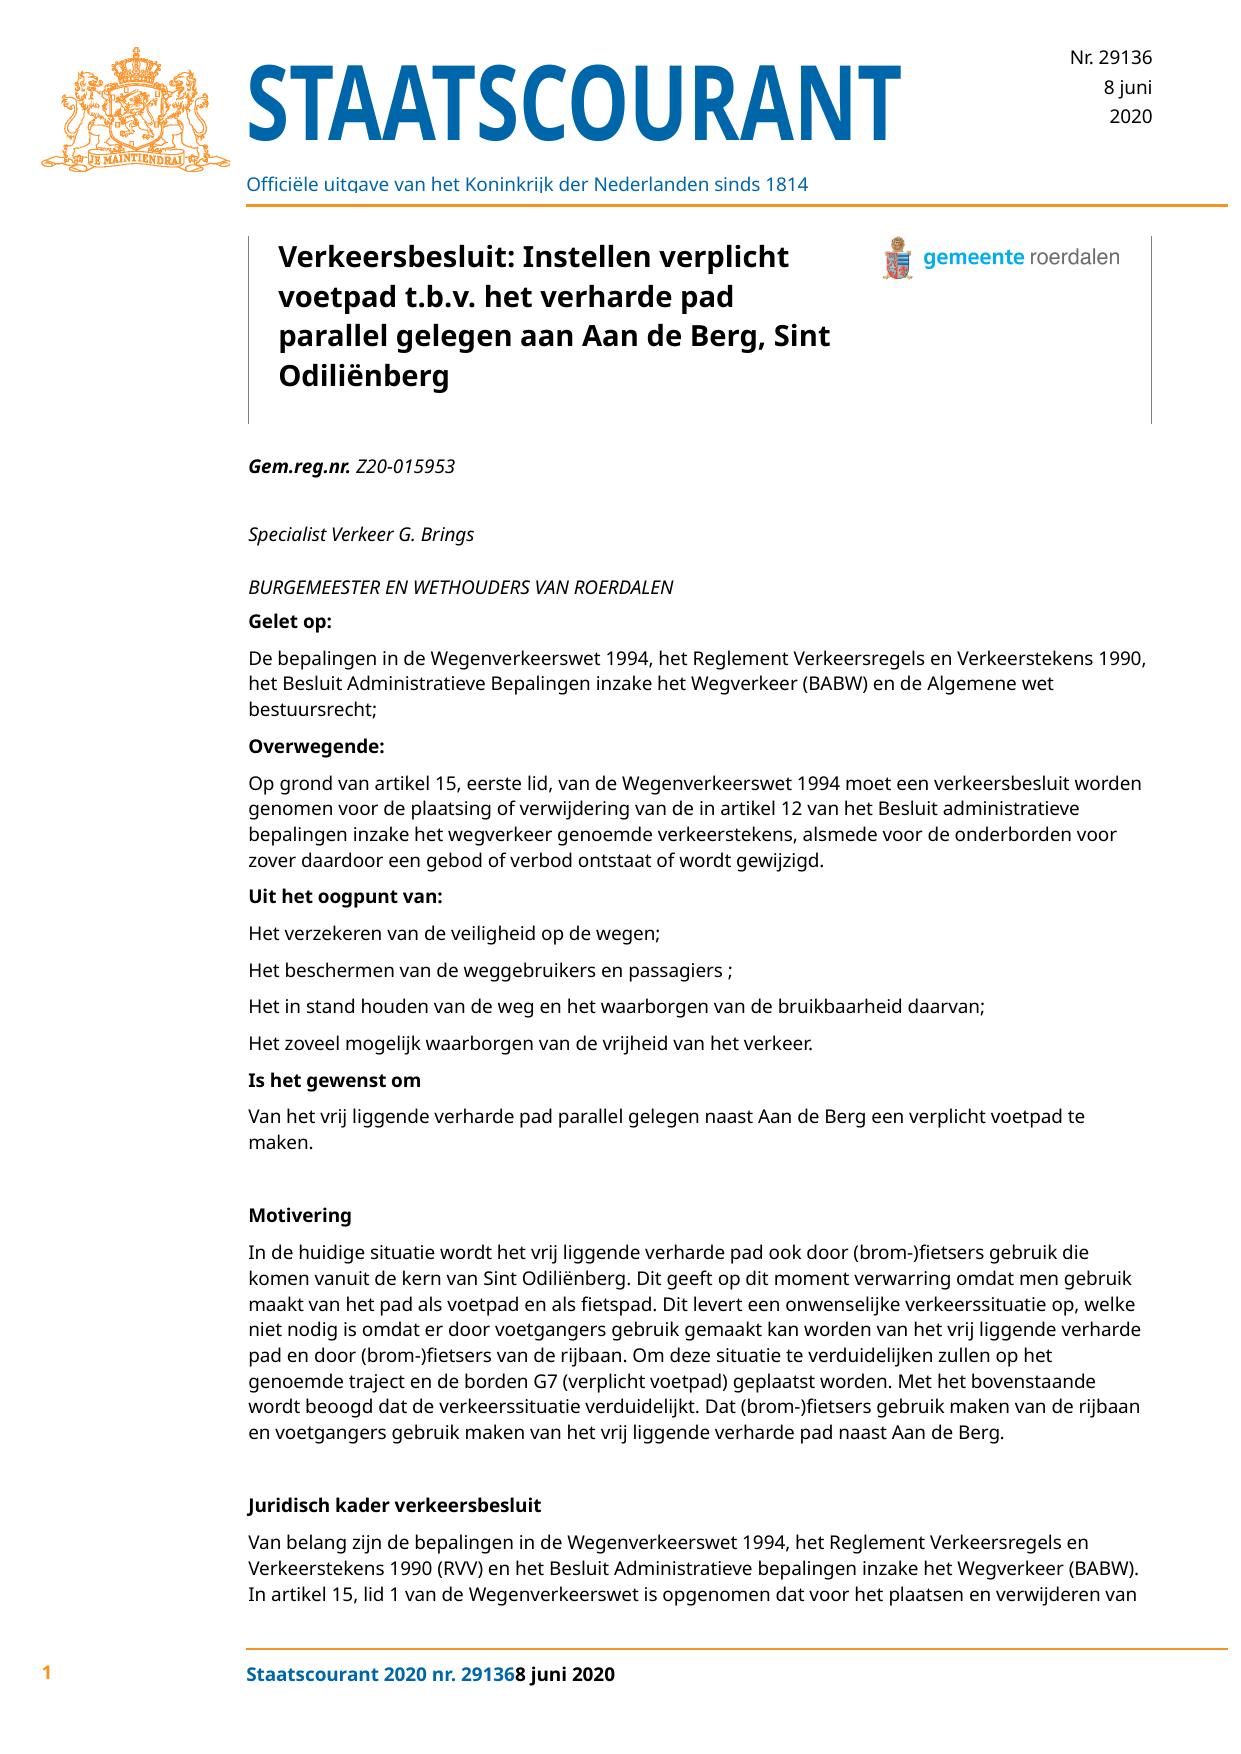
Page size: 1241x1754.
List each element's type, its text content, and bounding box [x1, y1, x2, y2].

text Uit het oogpunt van: [248, 883, 1152, 909]
text Het verzekeren van de veiligheid op de wegen; [248, 920, 1152, 946]
text De bepalingen in de Wegenverkeerswet 1994, het Reglement Verkeersregels en Verkeerstekens 1990, het Besluit Administratieve Bepalingen inzake het Wegverkeer (BABW) en de Algemene wet bestuursrecht; [248, 645, 1152, 722]
text Motivering [248, 1203, 1152, 1228]
text Het zoveel mogelijk waarborgen van de vrijheid van het verkeer. [248, 1030, 1152, 1056]
picture [41, 47, 231, 172]
text Juridisch kader verkeersbesluit [248, 1493, 1152, 1518]
text Gelet op: [248, 608, 1152, 634]
text Specialist Verkeer G. Brings [248, 521, 1152, 547]
text Gem.reg.nr. Z20-015953 [248, 454, 1152, 479]
text In de huidige situatie wordt het vrij liggende verharde pad ook door (brom-)fietsers gebruik die komen vanuit de kern van Sint Odiliënberg. Dit geeft op dit moment verwarring omdat men gebruik maakt van het pad als voetpad en als fietspad. Dit levert een onwenselijke verkeerssituatie op, welke niet nodig is omdat er door voetgangers gebruik gemaakt kan worden van het vrij liggende verharde pad en door (brom-)fietsers van de rijbaan. Om deze situatie te verduidelijken zullen op het genoemde traject en de borden G7 (verplicht voetpad) geplaatst worden. Met het bovenstaande wordt beoogd dat de verkeerssituatie verduidelijkt. Dat (brom-)fietsers gebruik maken van de rijbaan en voetgangers gebruik maken van het vrij liggende verharde pad naast Aan de Berg. [248, 1239, 1152, 1445]
text Op grond van artikel 15, eerste lid, van de Wegenverkeerswet 1994 moet een verkeersbesluit worden genomen voor de plaatsing of verwijdering van de in artikel 12 van het Besluit administratieve bepalingen inzake het wegverkeer genoemde verkeerstekens, alsmede voor de onderborden voor zover daardoor een gebod of verbod ontstaat of wordt gewijzigd. [248, 770, 1152, 873]
text Het in stand houden van de weg en het waarborgen van de bruikbaarheid daarvan; [248, 993, 1152, 1019]
text BURGEMEESTER EN WETHOUDERS VAN ROERDALEN [248, 574, 1152, 600]
text Overwegende: [248, 733, 1152, 759]
text Van het vrij liggende verharde pad parallel gelegen naast Aan de Berg een verplicht voetpad te maken. [248, 1103, 1152, 1155]
text Het beschermen van de weggebruikers en passagiers ; [248, 957, 1152, 983]
text Is het gewenst om [248, 1067, 1152, 1093]
picture [882, 236, 1119, 280]
table_header [850, 236, 1151, 424]
table_header Verkeersbesluit: Instellen verplicht voetpad t.b.v. het verharde pad parallel gelegen aan Aan de Berg, Sint Odiliënberg [249, 236, 850, 424]
text Van belang zijn de bepalingen in de Wegenverkeerswet 1994, het Reglement Verkeersregels en Verkeerstekens 1990 (RVV) en het Besluit Administratieve bepalingen inzake het Wegverkeer (BABW). In artikel 15, lid 1 van de Wegenverkeerswet is opgenomen dat voor het plaatsen en verwijderen van [248, 1529, 1152, 1607]
